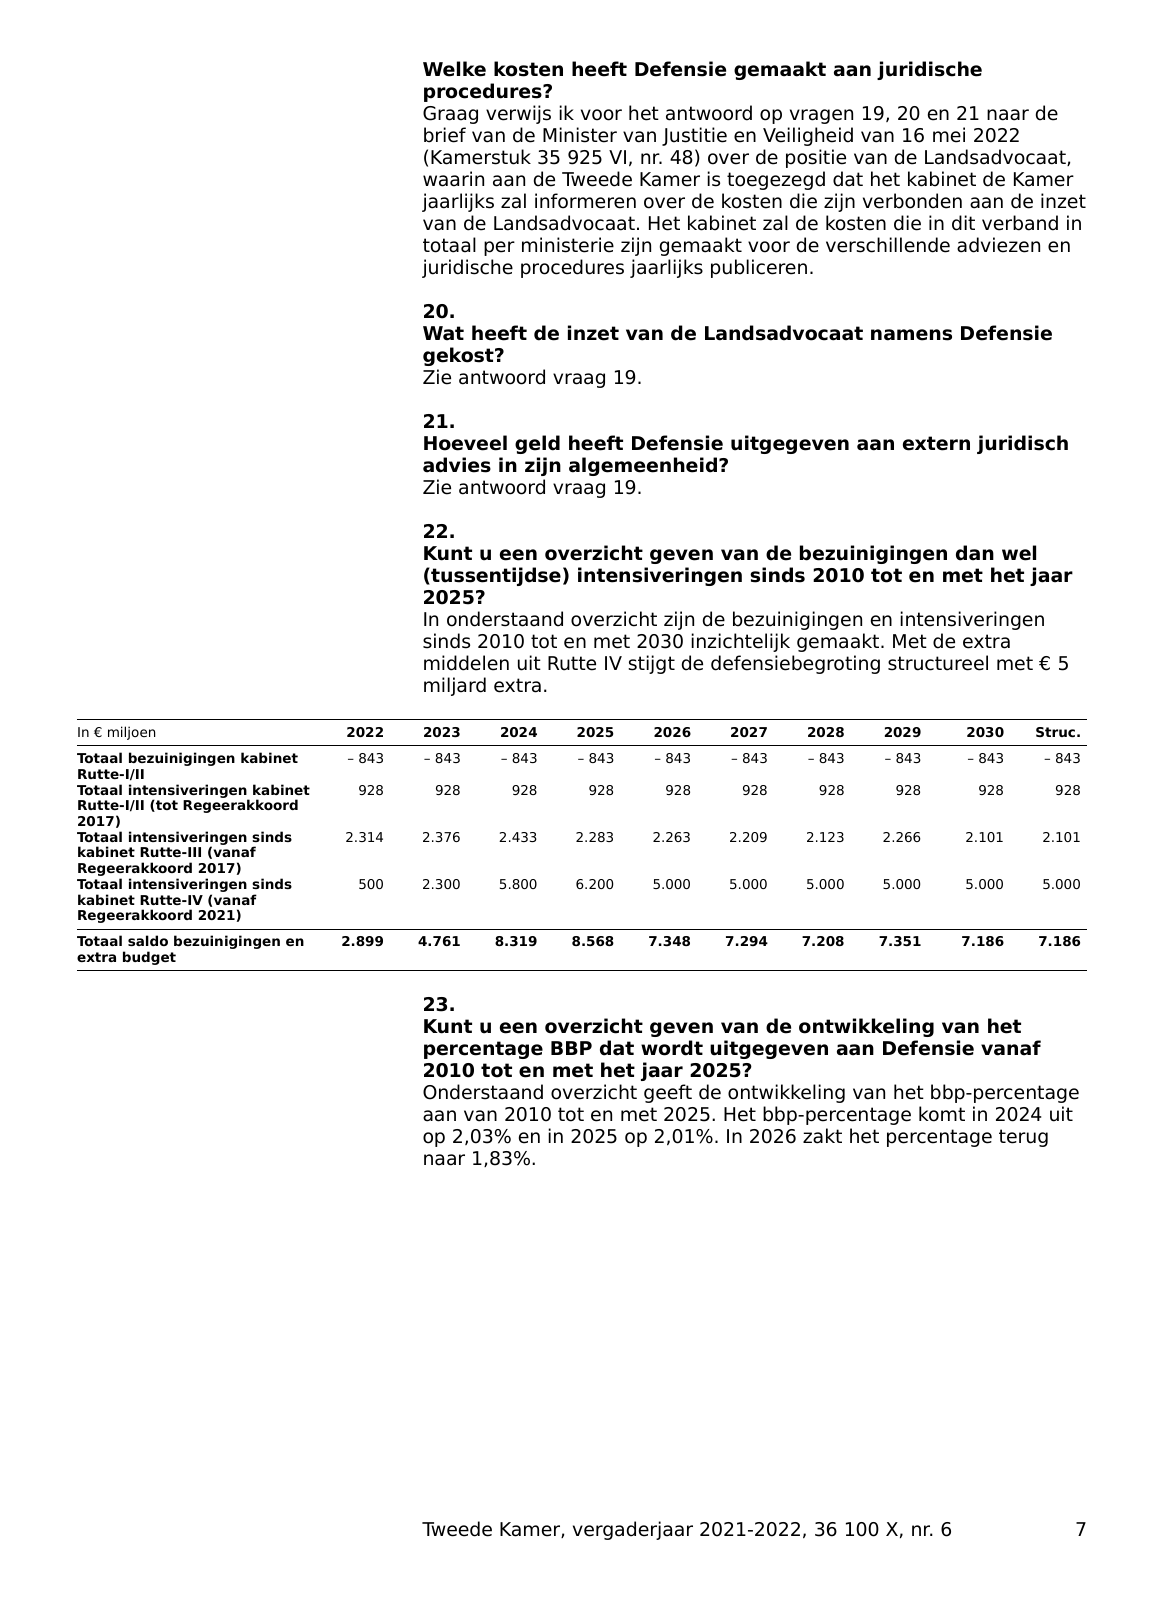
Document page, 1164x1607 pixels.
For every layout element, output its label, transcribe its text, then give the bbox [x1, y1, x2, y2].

table_cell 7.208 [774, 930, 850, 970]
table_cell 928 [774, 782, 850, 829]
table_cell – 843 [543, 746, 620, 782]
table_header 2022 [313, 720, 390, 745]
table_cell 5.000 [774, 877, 850, 928]
table_cell 5.000 [697, 877, 773, 928]
table_cell 928 [927, 782, 1010, 829]
table_cell 8.319 [466, 930, 543, 970]
table_cell 2.123 [774, 830, 850, 877]
text 21. [422, 411, 1087, 433]
table_cell 8.568 [543, 930, 620, 970]
table_cell – 843 [390, 746, 466, 782]
table_cell 5.000 [620, 877, 697, 928]
table_cell 928 [620, 782, 697, 829]
table_cell 2.314 [313, 830, 390, 877]
table_cell – 843 [620, 746, 697, 782]
table_cell 2.376 [390, 830, 466, 877]
table_header 2029 [850, 720, 927, 745]
text Onderstaand overzicht geeft de ontwikkeling van het bbp-percentage aan van 2010 tot en met 2025. Het bbp-percentage komt in 2024 uit op 2,03% en in 2025 op 2,01%. In 2026 zakt het percentage terug naar 1,83%. [422, 1082, 1087, 1169]
table_cell 928 [466, 782, 543, 829]
table_cell 2.283 [543, 830, 620, 877]
table_cell 928 [390, 782, 466, 829]
text Zie antwoord vraag 19. [422, 477, 1087, 499]
text 22. [422, 521, 1087, 543]
text Hoeveel geld heeft Defensie uitgegeven aan extern juridisch advies in zijn algemeenheid? [422, 433, 1087, 477]
table_cell 5.000 [927, 877, 1010, 928]
text Graag verwijs ik voor het antwoord op vragen 19, 20 en 21 naar de brief van de Minister van Justitie en Veiligheid van 16 mei 2022 (Kamerstuk 35 925 VI, nr. 48) over de positie van de Landsadvocaat, waarin aan de Tweede Kamer is toegezegd dat het kabinet de Kamer jaarlijks zal informeren over de kosten die zijn verbonden aan de inzet van de Landsadvocaat. Het kabinet zal de kosten die in dit verband in totaal per ministerie zijn gemaakt voor de verschillende adviezen en juridische procedures jaarlijks publiceren. [422, 103, 1087, 279]
table_cell 2.300 [390, 877, 466, 928]
table_header 2028 [774, 720, 850, 745]
text 23. [422, 994, 1087, 1016]
table_cell 2.101 [927, 830, 1010, 877]
table_cell Totaal intensiveringen sinds kabinet Rutte-IV (vanaf Regeerakkoord 2021) [77, 877, 313, 928]
table_header 2027 [697, 720, 773, 745]
table_cell 2.433 [466, 830, 543, 877]
table_cell – 843 [774, 746, 850, 782]
table_header 2030 [927, 720, 1010, 745]
table_cell 7.348 [620, 930, 697, 970]
table_header 2025 [543, 720, 620, 745]
table_cell – 843 [313, 746, 390, 782]
table_cell 5.800 [466, 877, 543, 928]
table_cell 2.263 [620, 830, 697, 877]
table_cell – 843 [697, 746, 773, 782]
table_cell 928 [697, 782, 773, 829]
table_cell 7.351 [850, 930, 927, 970]
table_cell Totaal intensiveringen sinds kabinet Rutte-III (vanaf Regeerakkoord 2017) [77, 830, 313, 877]
table_cell 7.294 [697, 930, 773, 970]
text Wat heeft de inzet van de Landsadvocaat namens Defensie gekost? [422, 323, 1087, 367]
text In onderstaand overzicht zijn de bezuinigingen en intensiveringen sinds 2010 tot en met 2030 inzichtelijk gemaakt. Met de extra middelen uit Rutte IV stijgt de defensiebegroting structureel met € 5 miljard extra. [422, 609, 1087, 697]
table_header 2024 [466, 720, 543, 745]
table_header In € miljoen [77, 720, 313, 745]
table_cell 2.209 [697, 830, 773, 877]
table_cell – 843 [1010, 746, 1087, 782]
text Welke kosten heeft Defensie gemaakt aan juridische procedures? [422, 59, 1087, 103]
table_header 2023 [390, 720, 466, 745]
table_cell 2.266 [850, 830, 927, 877]
table_cell – 843 [466, 746, 543, 782]
text Zie antwoord vraag 19. [422, 367, 1087, 389]
table_cell 6.200 [543, 877, 620, 928]
table_cell 7.186 [1010, 930, 1087, 970]
text Kunt u een overzicht geven van de bezuinigingen dan wel (tussentijdse) intensiveringen sinds 2010 tot en met het jaar 2025? [422, 543, 1087, 609]
table_cell 928 [313, 782, 390, 829]
table_cell 500 [313, 877, 390, 928]
table_header Struc. [1010, 720, 1087, 745]
table_cell 7.186 [927, 930, 1010, 970]
table_cell 4.761 [390, 930, 466, 970]
table_header 2026 [620, 720, 697, 745]
table_cell Totaal intensiveringen kabinet Rutte-I/II (tot Regeerakkoord 2017) [77, 782, 313, 829]
table_cell 5.000 [850, 877, 927, 928]
table_cell 2.899 [313, 930, 390, 970]
table_cell 928 [543, 782, 620, 829]
text Kunt u een overzicht geven van de ontwikkeling van het percentage BBP dat wordt uitgegeven aan Defensie vanaf 2010 tot en met het jaar 2025? [422, 1016, 1087, 1082]
table_cell 928 [850, 782, 927, 829]
table_cell 2.101 [1010, 830, 1087, 877]
table_cell Totaal bezuinigingen kabinet Rutte-I/II [77, 746, 313, 782]
table_cell 928 [1010, 782, 1087, 829]
text 20. [422, 301, 1087, 323]
table_cell 5.000 [1010, 877, 1087, 928]
table_cell – 843 [927, 746, 1010, 782]
table_cell – 843 [850, 746, 927, 782]
table_cell Totaal saldo bezuinigingen en extra budget [77, 930, 313, 970]
